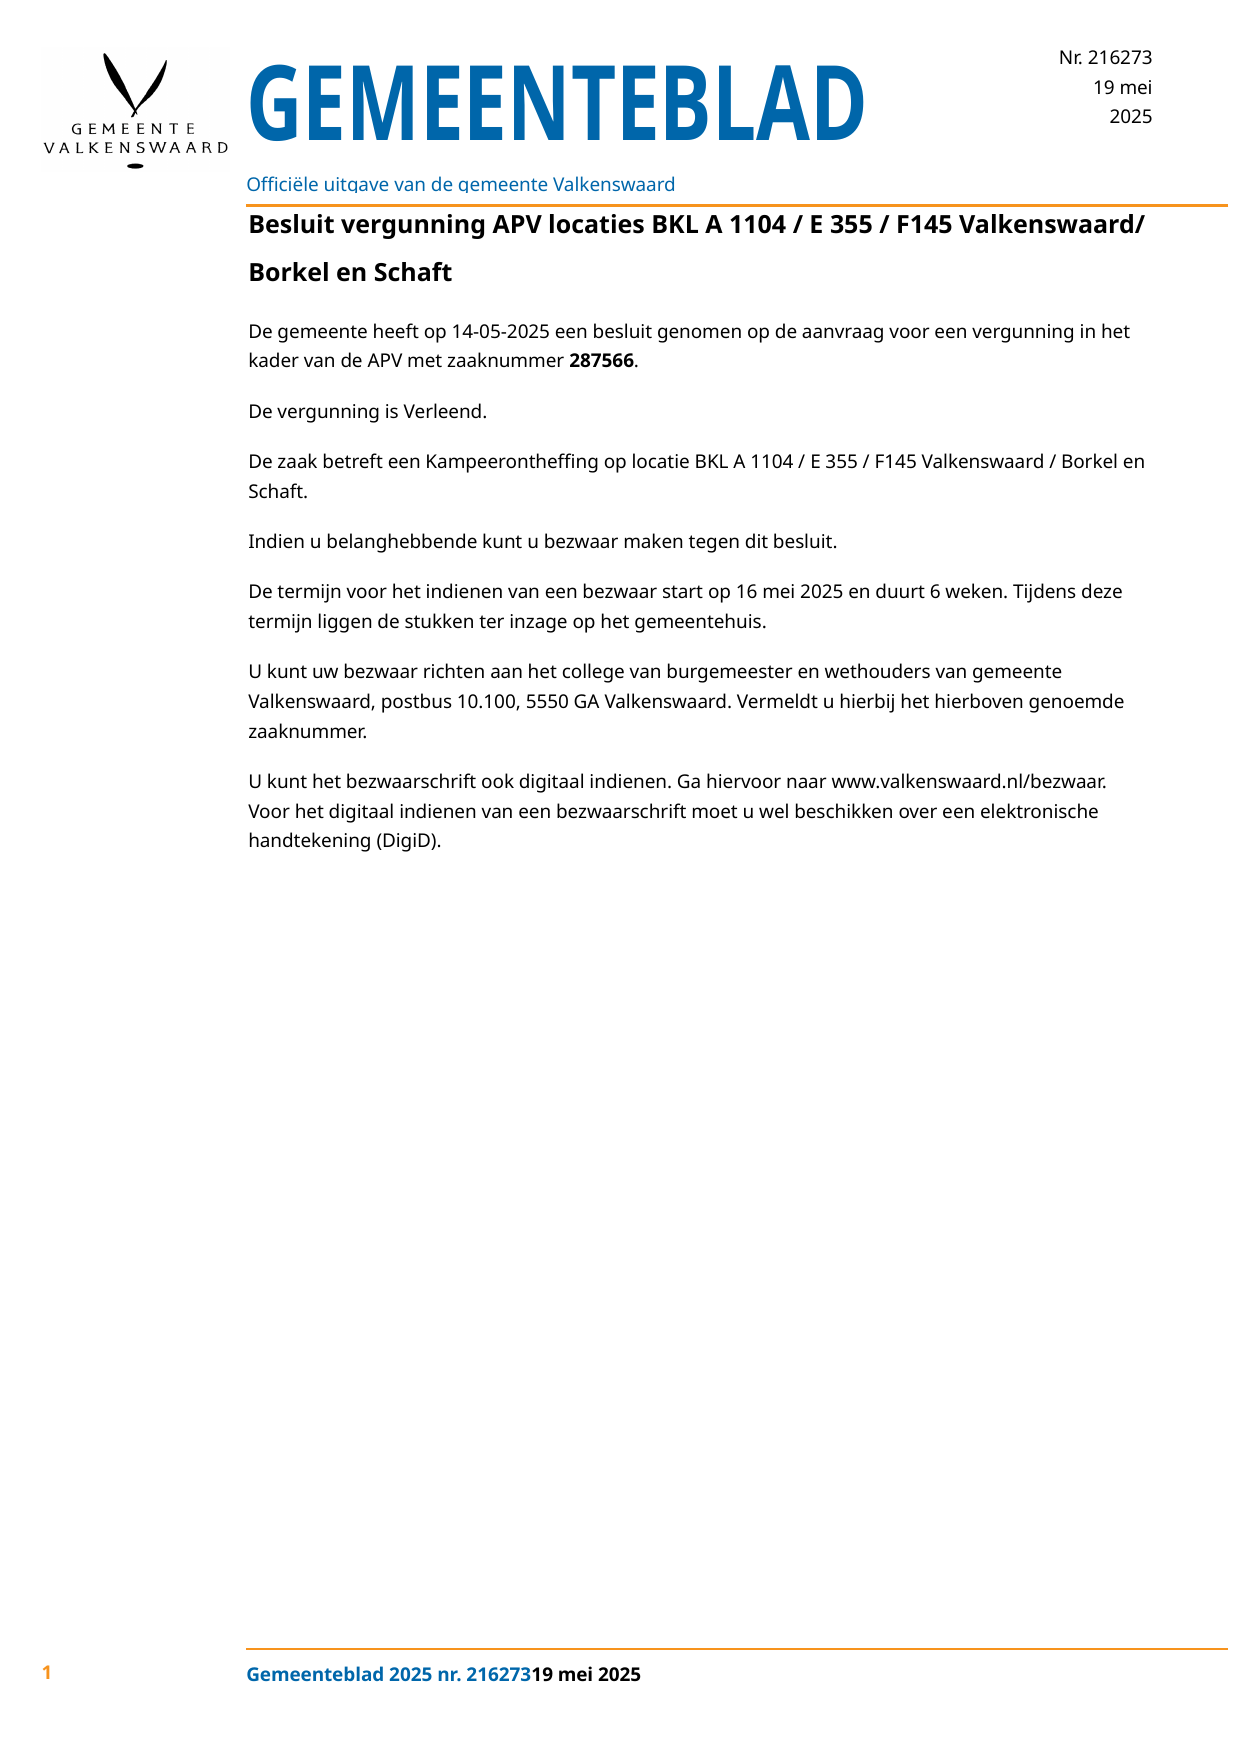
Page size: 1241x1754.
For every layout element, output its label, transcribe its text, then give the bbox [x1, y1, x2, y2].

text De zaak betreft een Kampeerontheffing op locatie BKL A 1104 / E 355 / F145 Valkenswaard / Borkel en Schaft. [248, 448, 1152, 504]
text U kunt uw bezwaar richten aan het college van burgemeester en wethouders van gemeente Valkenswaard, postbus 10.100, 5550 GA Valkenswaard. Vermeldt u hierbij het hierboven genoemde zaaknummer. [248, 659, 1152, 744]
text De termijn voor het indienen van een bezwaar start op 16 mei 2025 en duurt 6 weken. Tijdens deze termijn liggen de stukken ter inzage op het gemeentehuis. [248, 579, 1152, 634]
text De vergunning is Verleend. [248, 398, 1152, 424]
text U kunt het bezwaarschrift ook digitaal indienen. Ga hiervoor naar www.valkenswaard.nl/bezwaar. Voor het digitaal indienen van een bezwaarschrift moet u wel beschikken over een elektronische handtekening (DigiD). [248, 768, 1152, 853]
picture [41, 47, 231, 172]
text De gemeente heeft op 14-05-2025 een besluit genomen op de aanvraag voor een vergunning in het kader van de APV met zaaknummer 287566. [248, 318, 1152, 373]
text Indien u belanghebbende kunt u bezwaar maken tegen dit besluit. [248, 528, 1152, 554]
text Besluit vergunning APV locaties BKL A 1104 / E 355 / F145 Valkenswaard/ Borkel en Schaft [248, 207, 1152, 288]
